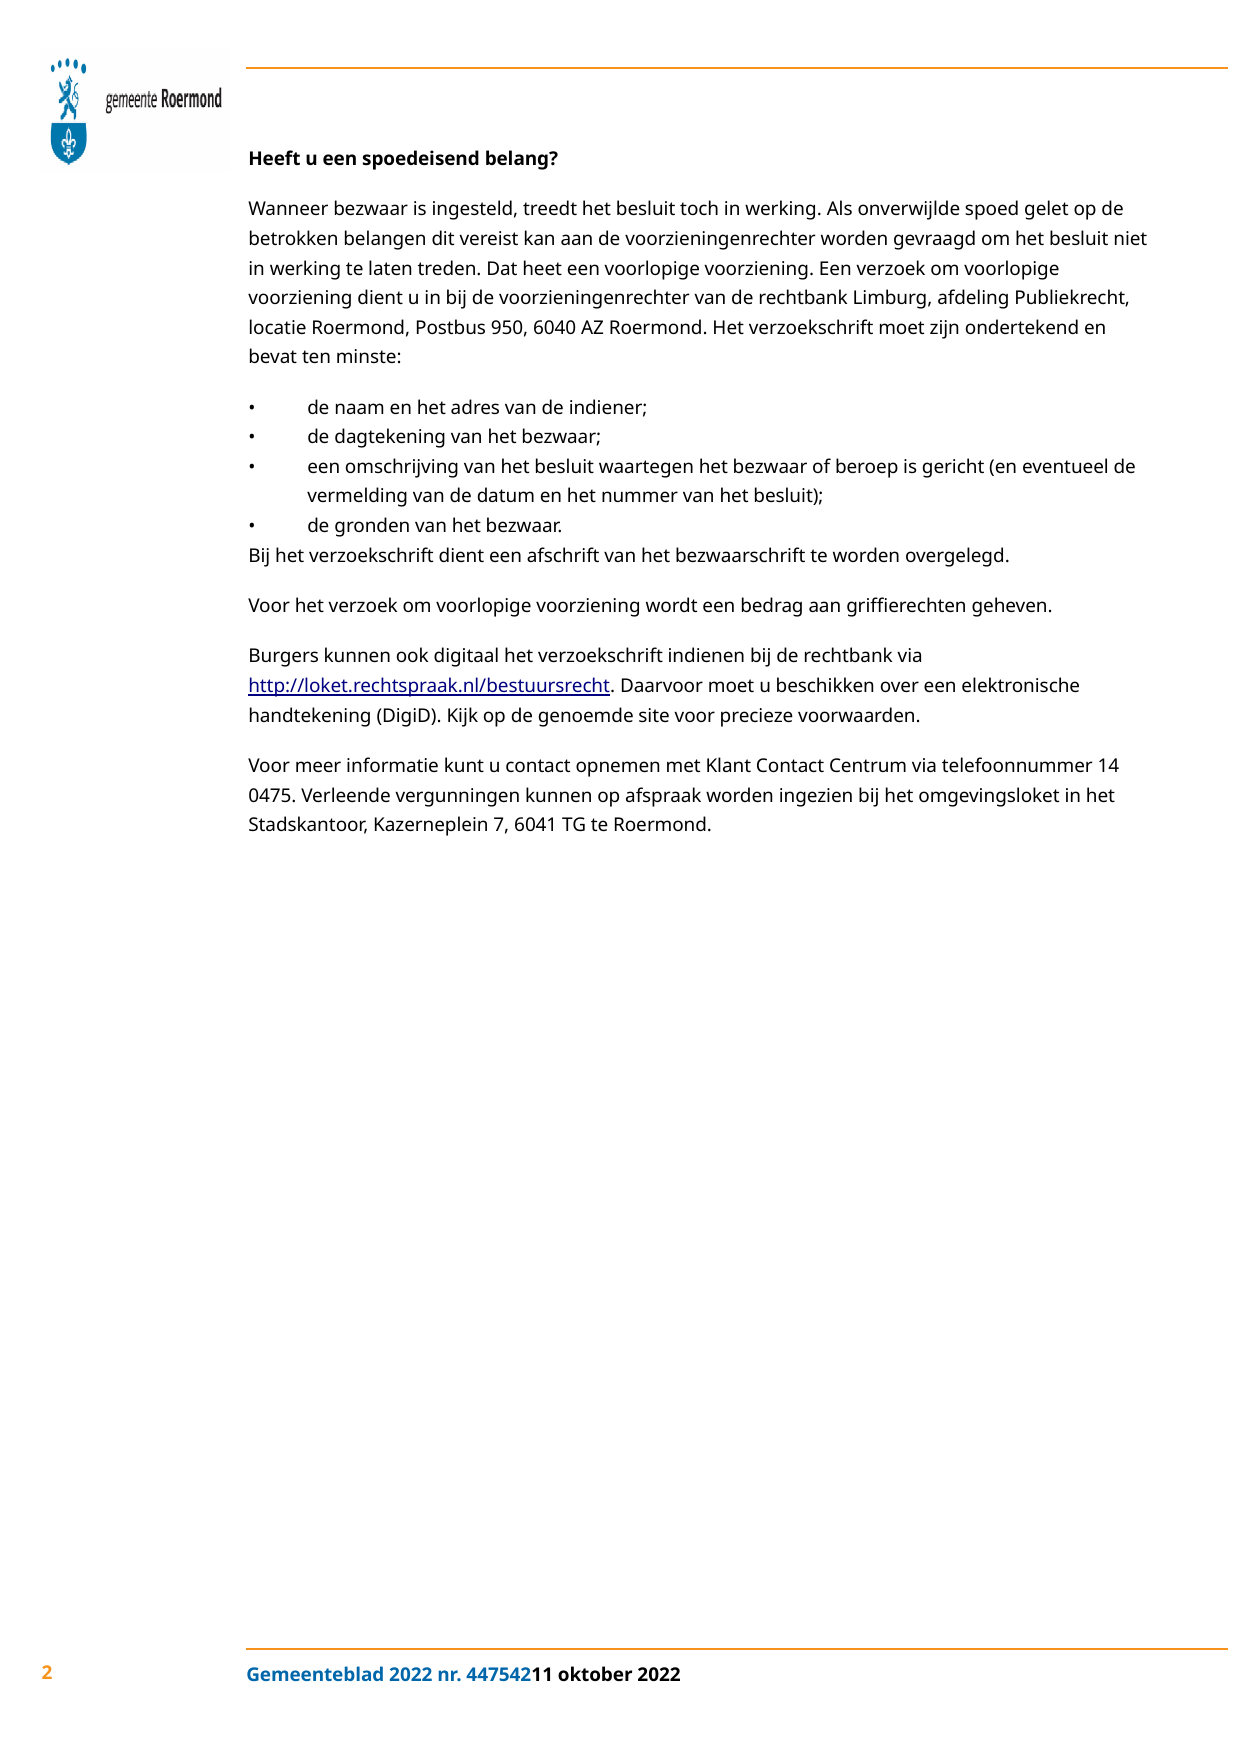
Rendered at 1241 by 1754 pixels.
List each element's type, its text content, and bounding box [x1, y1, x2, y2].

list de naam en het adres van de indiener; [248, 394, 1152, 420]
text Wanneer bezwaar is ingesteld, treedt het besluit toch in werking. Als onverwijlde spoed gelet op de betrokken belangen dit vereist kan aan de voorzieningenrechter worden gevraagd om het besluit niet in werking te laten treden. Dat heet een voorlopige voorziening. Een verzoek om voorlopige voorziening dient u in bij de voorzieningenrechter van de rechtbank Limburg, afdeling Publiekrecht, locatie Roermond, Postbus 950, 6040 AZ Roermond. Het verzoekschrift moet zijn ondertekend en bevat ten minste: [248, 196, 1152, 369]
text Bij het verzoekschrift dient een afschrift van het bezwaarschrift te worden overgelegd. [248, 542, 1152, 568]
text Voor meer informatie kunt u contact opnemen met Klant Contact Centrum via telefoonnummer 14 0475. Verleende vergunningen kunnen op afspraak worden ingezien bij het omgevingsloket in het Stadskantoor, Kazerneplein 7, 6041 TG te Roermond. [248, 752, 1152, 837]
text Voor het verzoek om voorlopige voorziening wordt een bedrag aan griffierechten geheven. [248, 592, 1152, 618]
list een omschrijving van het besluit waartegen het bezwaar of beroep is gericht (en eventueel de vermelding van de datum en het nummer van het besluit); [248, 453, 1152, 508]
picture [41, 47, 231, 172]
text Heeft u een spoedeisend belang? [248, 145, 1152, 171]
text Burgers kunnen ook digitaal het verzoekschrift indienen bij de rechtbank via http://loket.rechtspraak.nl/bestuursrecht. Daarvoor moet u beschikken over een elektronische handtekening (DigiD). Kijk op de genoemde site voor precieze voorwaarden. [248, 643, 1152, 728]
list de gronden van het bezwaar. [248, 512, 1152, 538]
list de dagtekening van het bezwaar; [248, 423, 1152, 449]
